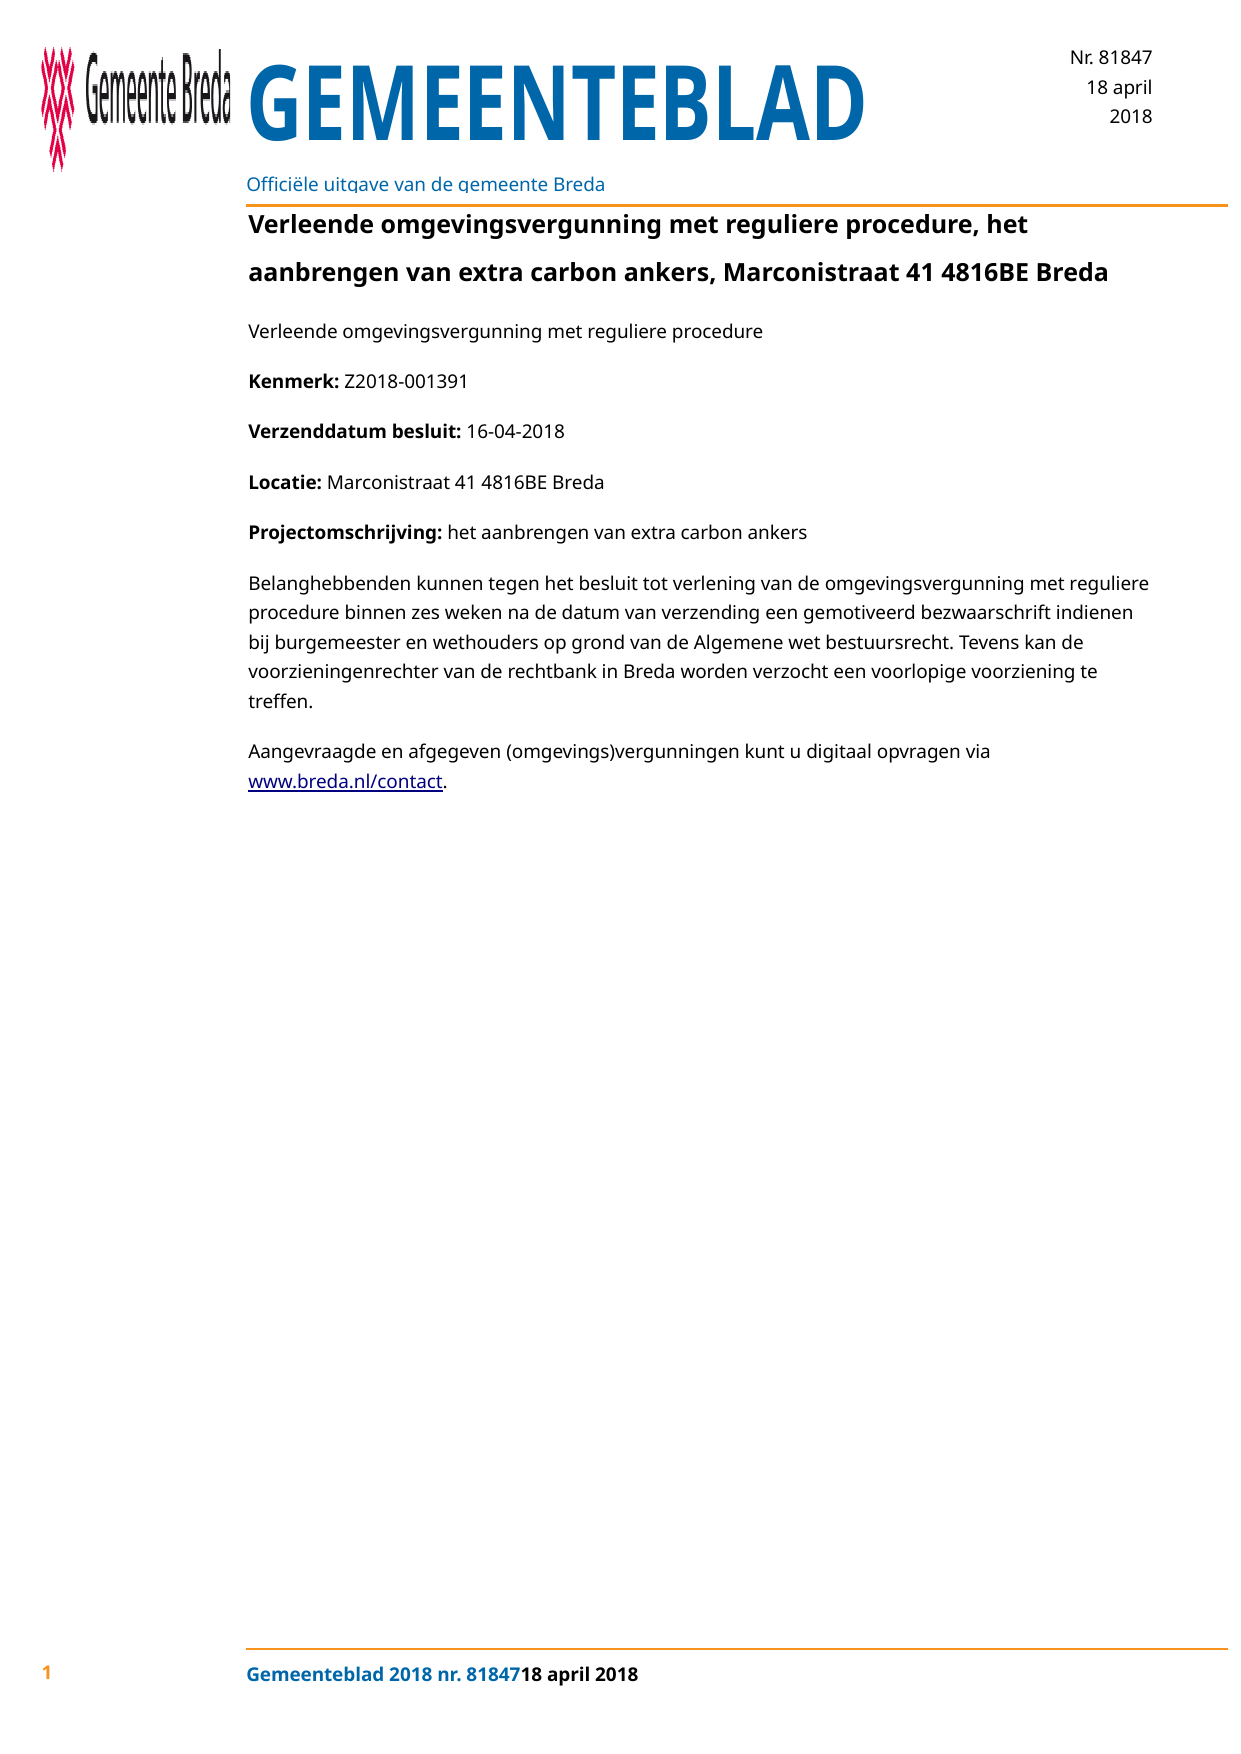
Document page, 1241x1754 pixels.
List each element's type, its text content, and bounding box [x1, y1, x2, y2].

text Aangevraagde en afgegeven (omgevings)vergunningen kunt u digitaal opvragen via www.breda.nl/contact. [248, 739, 1152, 794]
text Verleende omgevingsvergunning met reguliere procedure [248, 318, 1152, 344]
text Projectomschrijving: het aanbrengen van extra carbon ankers [248, 519, 1152, 545]
text Locatie: Marconistraat 41 4816BE Breda [248, 469, 1152, 495]
picture [41, 47, 231, 172]
text Verzenddatum besluit: 16-04-2018 [248, 419, 1152, 444]
text Verleende omgevingsvergunning met reguliere procedure, het aanbrengen van extra carbon ankers, Marconistraat 41 4816BE Breda [248, 207, 1152, 288]
text Belanghebbenden kunnen tegen het besluit tot verlening van de omgevingsvergunning met reguliere procedure binnen zes weken na de datum van verzending een gemotiveerd bezwaarschrift indienen bij burgemeester en wethouders op grond van de Algemene wet bestuursrecht. Tevens kan de voorzieningenrechter van de rechtbank in Breda worden verzocht een voorlopige voorziening te treffen. [248, 570, 1152, 714]
text Kenmerk: Z2018-001391 [248, 368, 1152, 394]
